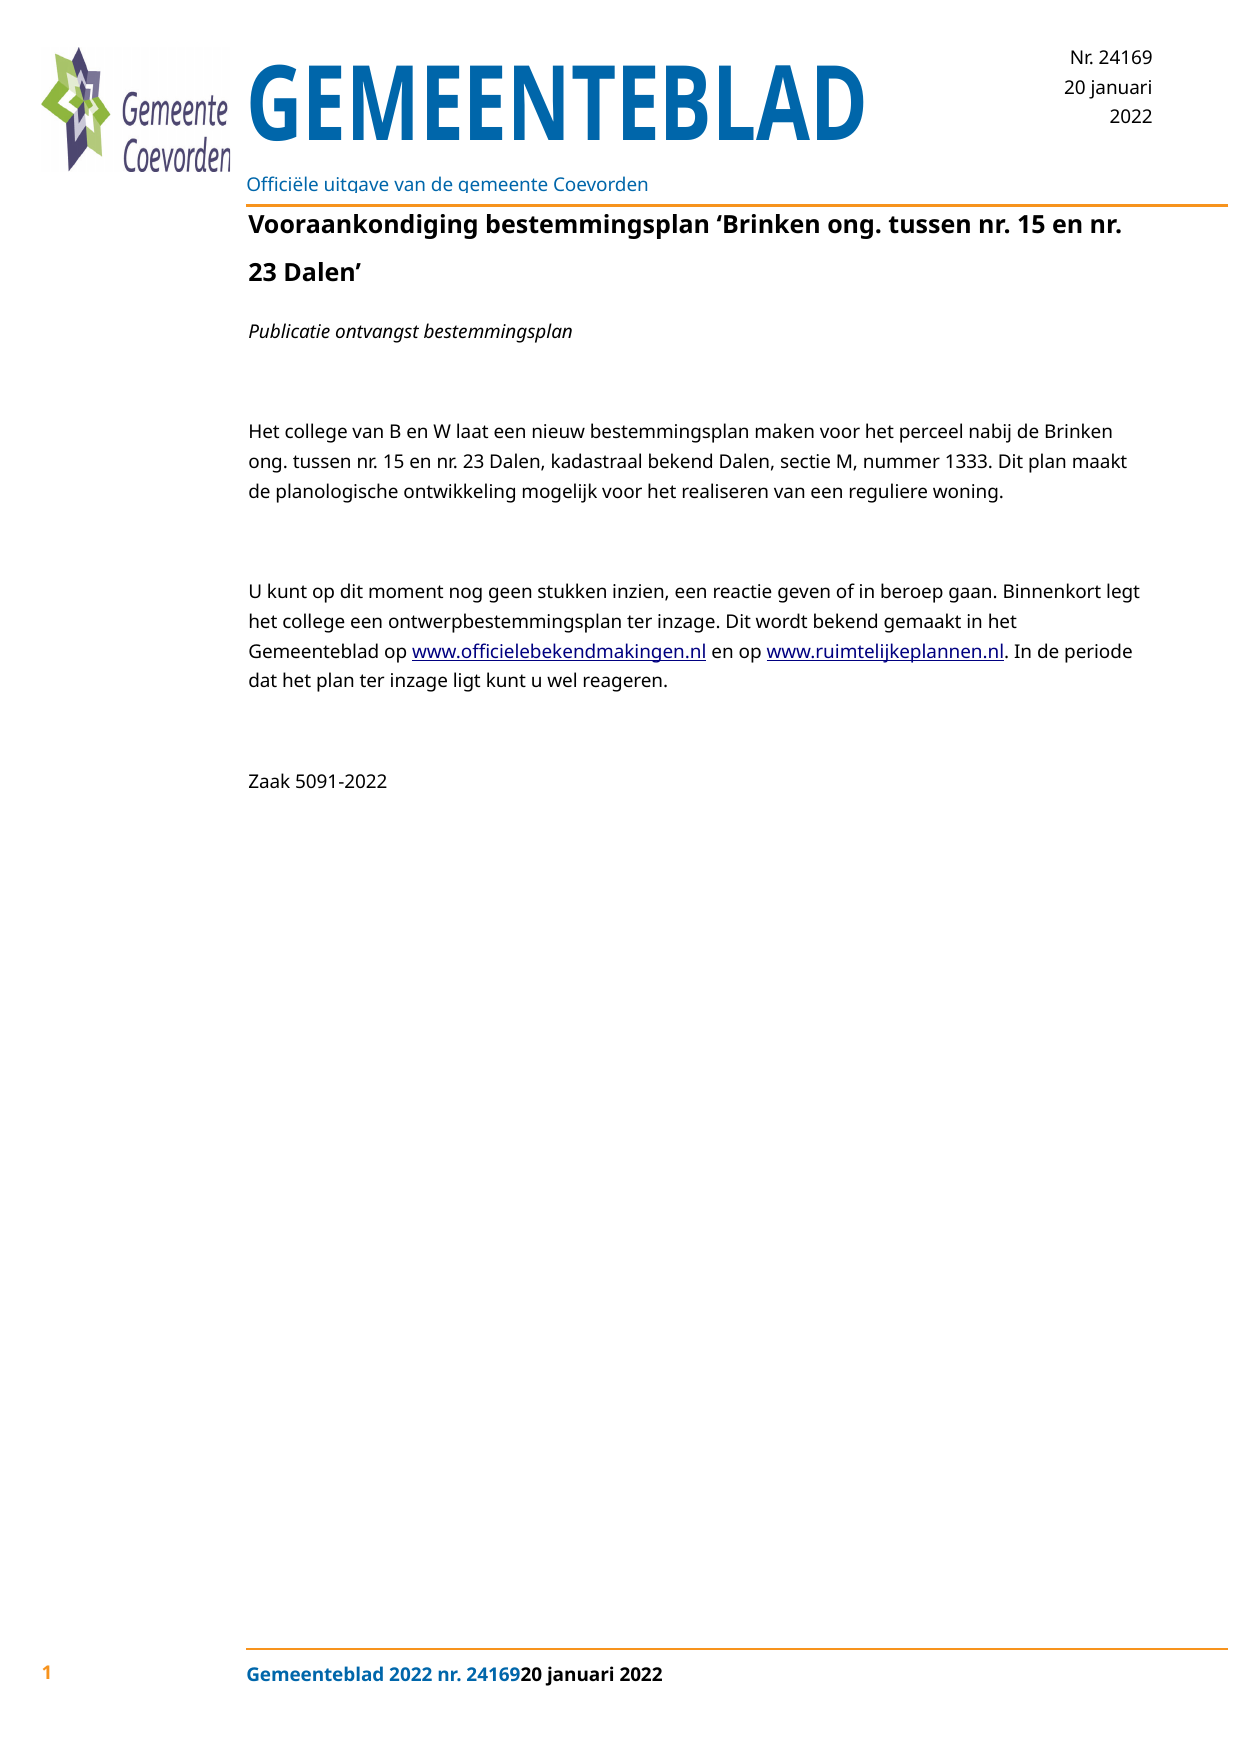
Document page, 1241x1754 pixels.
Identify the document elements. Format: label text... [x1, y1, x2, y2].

text Publicatie ontvangst bestemmingsplan [248, 318, 1152, 344]
text U kunt op dit moment nog geen stukken inzien, een reactie geven of in beroep gaan. Binnenkort legt het college een ontwerpbestemmingsplan ter inzage. Dit wordt bekend gemaakt in het Gemeenteblad op www.officielebekendmakingen.nl en op www.ruimtelijkeplannen.nl. In de periode dat het plan ter inzage ligt kunt u wel reageren. [248, 579, 1152, 693]
text Vooraankondiging bestemmingsplan ‘Brinken ong. tussen nr. 15 en nr. 23 Dalen’ [248, 207, 1152, 288]
text Zaak 5091-2022 [248, 768, 1152, 794]
text Het college van B en W laat een nieuw bestemmingsplan maken voor het perceel nabij de Brinken ong. tussen nr. 15 en nr. 23 Dalen, kadastraal bekend Dalen, sectie M, nummer 1333. Dit plan maakt de planologische ontwikkeling mogelijk voor het realiseren van een reguliere woning. [248, 419, 1152, 504]
picture [41, 47, 231, 172]
